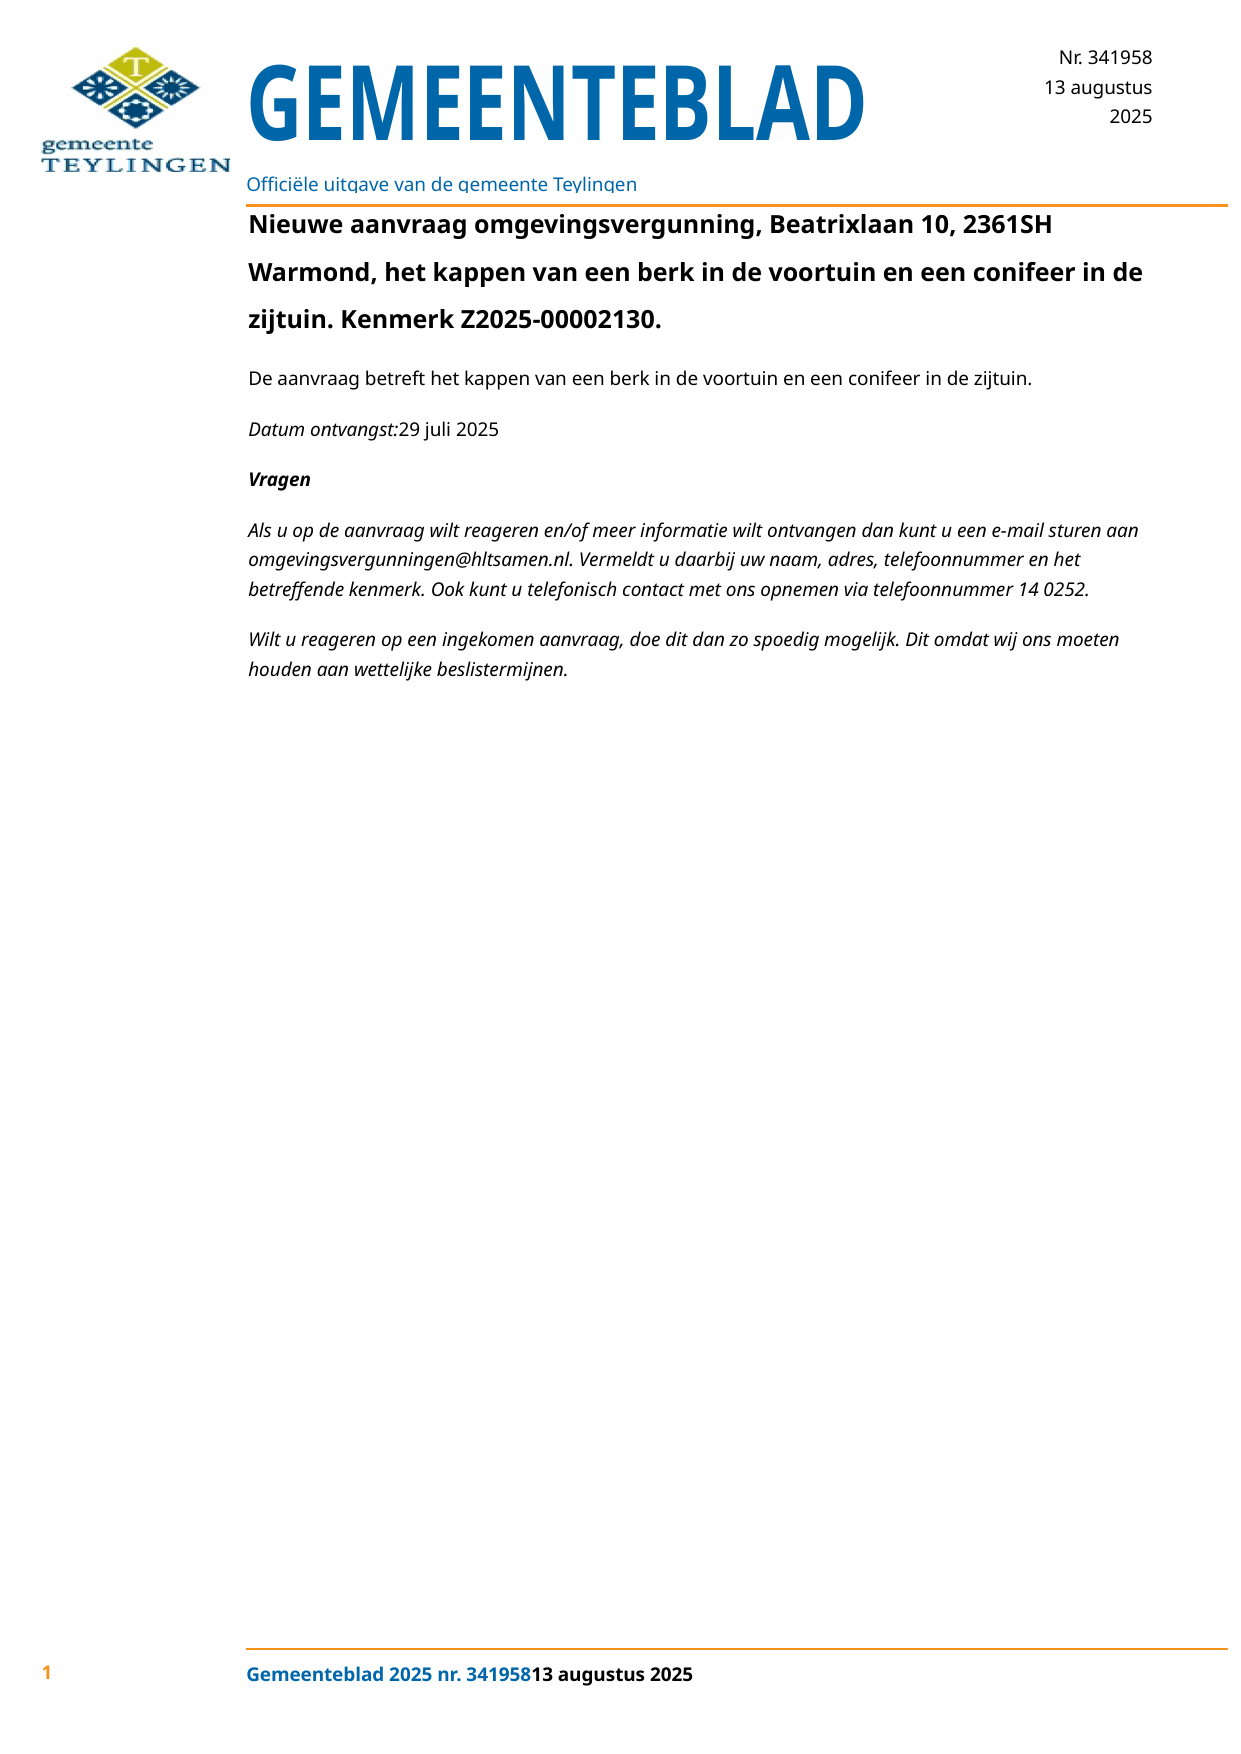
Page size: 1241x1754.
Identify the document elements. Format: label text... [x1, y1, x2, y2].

text Wilt u reageren op een ingekomen aanvraag, doe dit dan zo spoedig mogelijk. Dit omdat wij ons moeten houden aan wettelijke beslistermijnen. [248, 626, 1152, 682]
text Als u op de aanvraag wilt reageren en/of meer informatie wilt ontvangen dan kunt u een e-mail sturen aan omgevingsvergunningen@hltsamen.nl. Vermeldt u daarbij uw naam, adres, telefoonnummer en het betreffende kenmerk. Ook kunt u telefonisch contact met ons opnemen via telefoonnummer 14 0252. [248, 517, 1152, 602]
text Vragen [248, 466, 1152, 492]
text Datum ontvangst:29 juli 2025 [248, 416, 1152, 442]
picture [41, 47, 231, 172]
text De aanvraag betreft het kappen van een berk in de voortuin en een conifeer in de zijtuin. [248, 366, 1152, 391]
text Nieuwe aanvraag omgevingsvergunning, Beatrixlaan 10, 2361SH Warmond, het kappen van een berk in de voortuin en een conifeer in de zijtuin. Kenmerk Z2025-00002130. [248, 207, 1152, 336]
